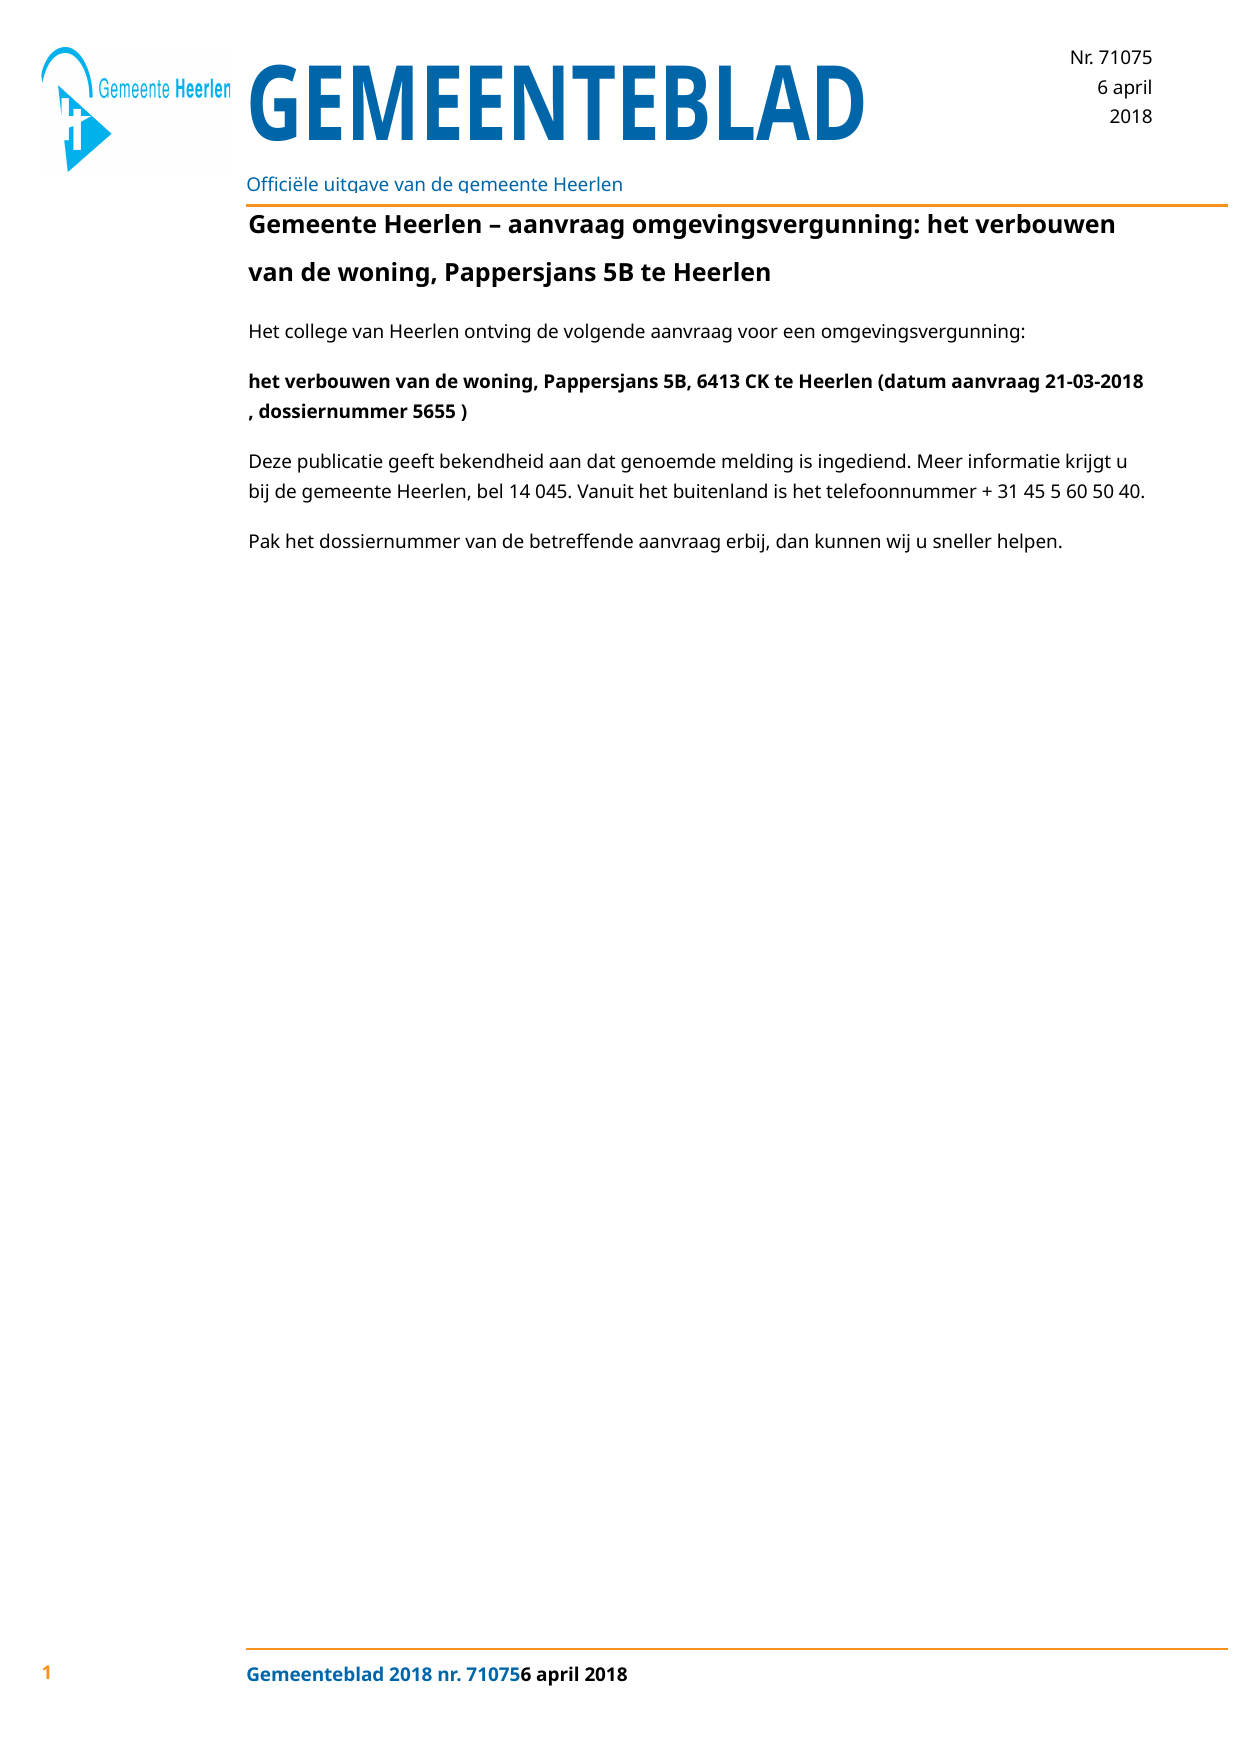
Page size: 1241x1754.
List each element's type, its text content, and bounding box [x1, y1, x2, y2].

picture [41, 47, 58, 70]
text Het college van Heerlen ontving de volgende aanvraag voor een omgevingsvergunning: [248, 318, 1152, 344]
text Pak het dossiernummer van de betreffende aanvraag erbij, dan kunnen wij u sneller helpen. [248, 528, 1152, 554]
text het verbouwen van de woning, Pappersjans 5B, 6413 CK te Heerlen (datum aanvraag 21-03-2018 , dossiernummer 5655 ) [248, 368, 1152, 424]
picture [41, 47, 231, 172]
text Gemeente Heerlen – aanvraag omgevingsvergunning: het verbouwen van de woning, Pappersjans 5B te Heerlen [248, 207, 1152, 288]
text Deze publicatie geeft bekendheid aan dat genoemde melding is ingediend. Meer informatie krijgt u bij de gemeente Heerlen, bel 14 045. Vanuit het buitenland is het telefoonnummer + 31 45 5 60 50 40. [248, 448, 1152, 504]
